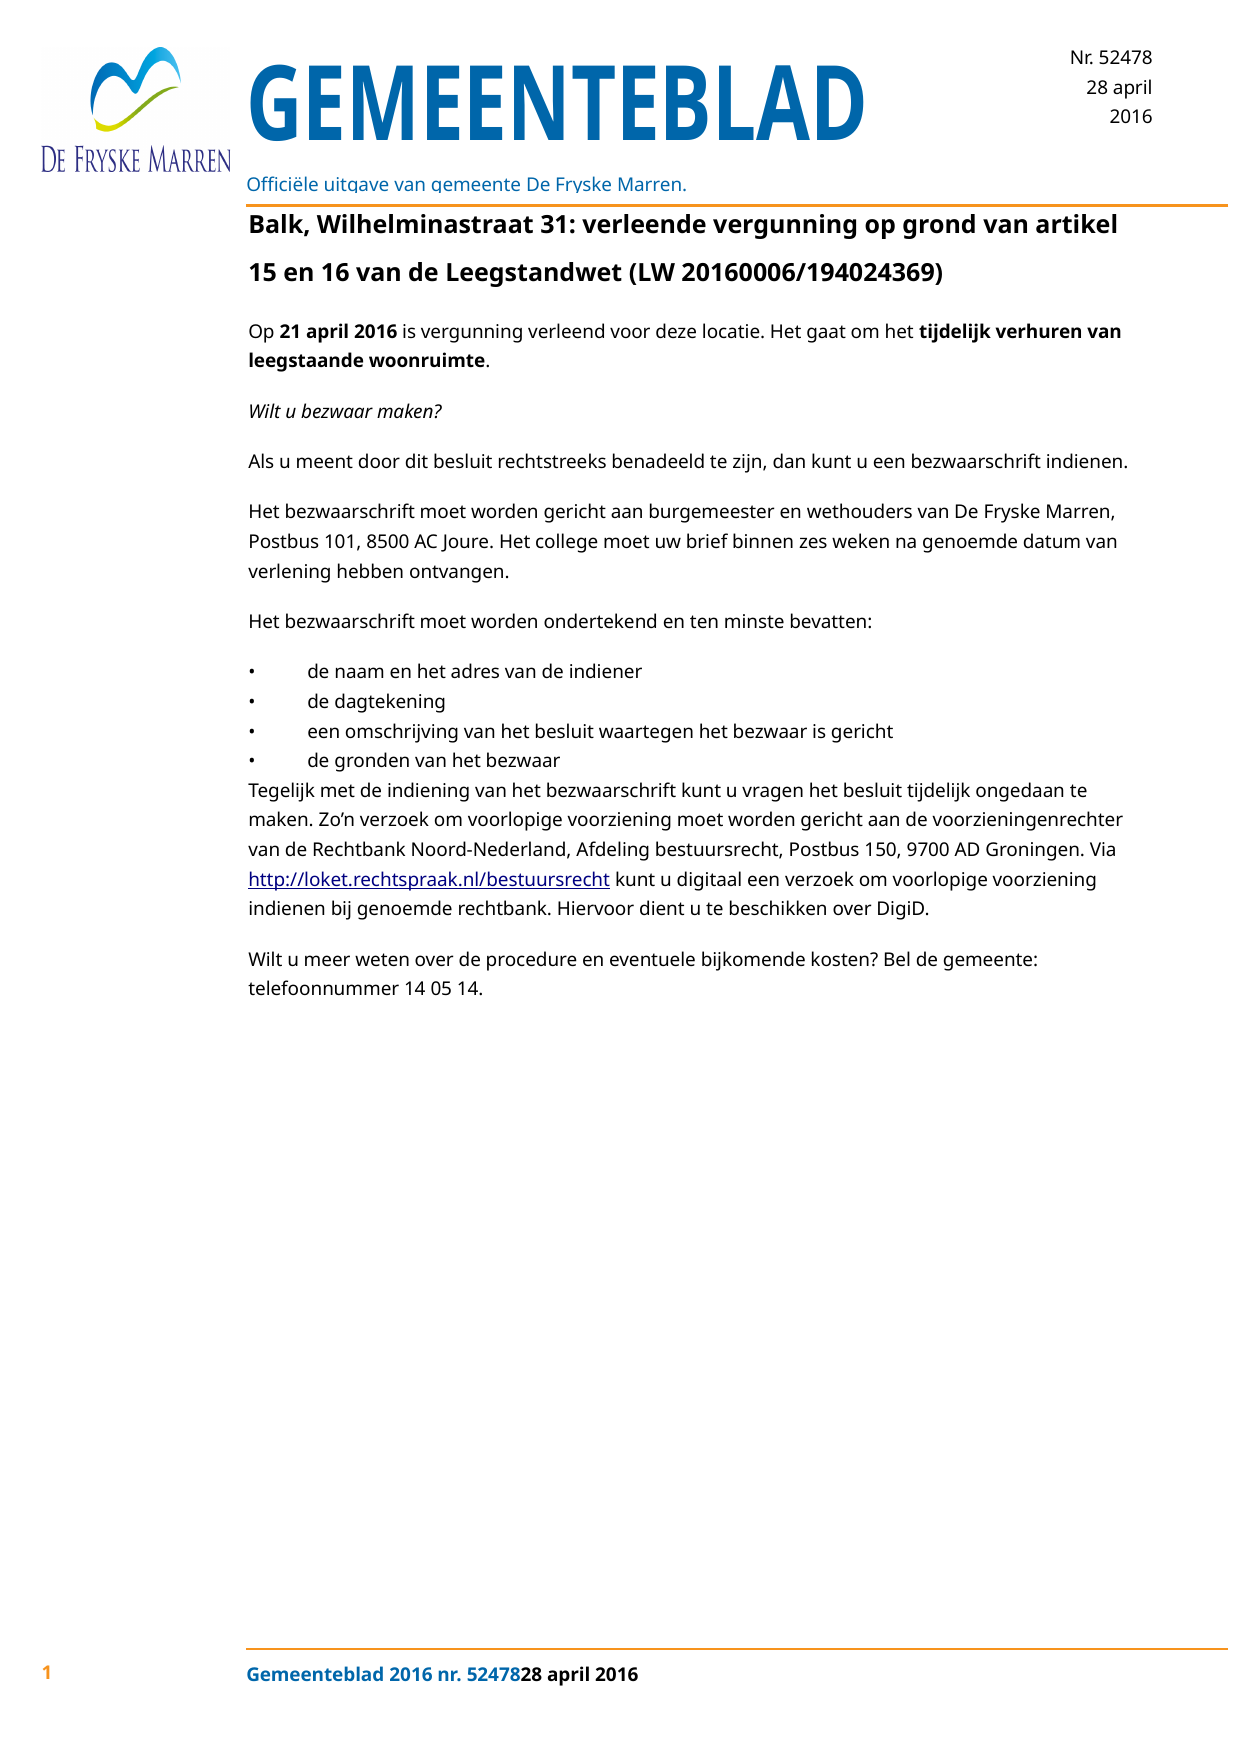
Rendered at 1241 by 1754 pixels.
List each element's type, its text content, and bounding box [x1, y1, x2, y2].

list de gronden van het bezwaar [248, 747, 1152, 773]
text Het bezwaarschrift moet worden gericht aan burgemeester en wethouders van De Fryske Marren, Postbus 101, 8500 AC Joure. Het college moet uw brief binnen zes weken na genoemde datum van verlening hebben ontvangen. [248, 499, 1152, 584]
list een omschrijving van het besluit waartegen het bezwaar is gericht [248, 718, 1152, 744]
list de naam en het adres van de indiener [248, 659, 1152, 684]
text Wilt u meer weten over de procedure en eventuele bijkomende kosten? Bel de gemeente: telefoonnummer 14 05 14. [248, 946, 1152, 1001]
picture [41, 47, 231, 172]
text Het bezwaarschrift moet worden ondertekend en ten minste bevatten: [248, 608, 1152, 634]
text Wilt u bezwaar maken? [248, 398, 1152, 424]
list de dagtekening [248, 688, 1152, 714]
text Tegelijk met de indiening van het bezwaarschrift kunt u vragen het besluit tijdelijk ongedaan te maken. Zo’n verzoek om voorlopige voorziening moet worden gericht aan de voorzieningenrechter van de Rechtbank Noord-Nederland, Afdeling bestuursrecht, Postbus 150, 9700 AD Groningen. Via http://loket.rechtspraak.nl/bestuursrecht kunt u digitaal een verzoek om voorlopige voorziening indienen bij genoemde rechtbank. Hiervoor dient u te beschikken over DigiD. [248, 777, 1152, 921]
text Op 21 april 2016 is vergunning verleend voor deze locatie. Het gaat om het tijdelijk verhuren van leegstaande woonruimte. [248, 318, 1152, 373]
text Als u meent door dit besluit rechtstreeks benadeeld te zijn, dan kunt u een bezwaarschrift indienen. [248, 448, 1152, 474]
text Balk, Wilhelminastraat 31: verleende vergunning op grond van artikel 15 en 16 van de Leegstandwet (LW 20160006/194024369) [248, 207, 1152, 288]
